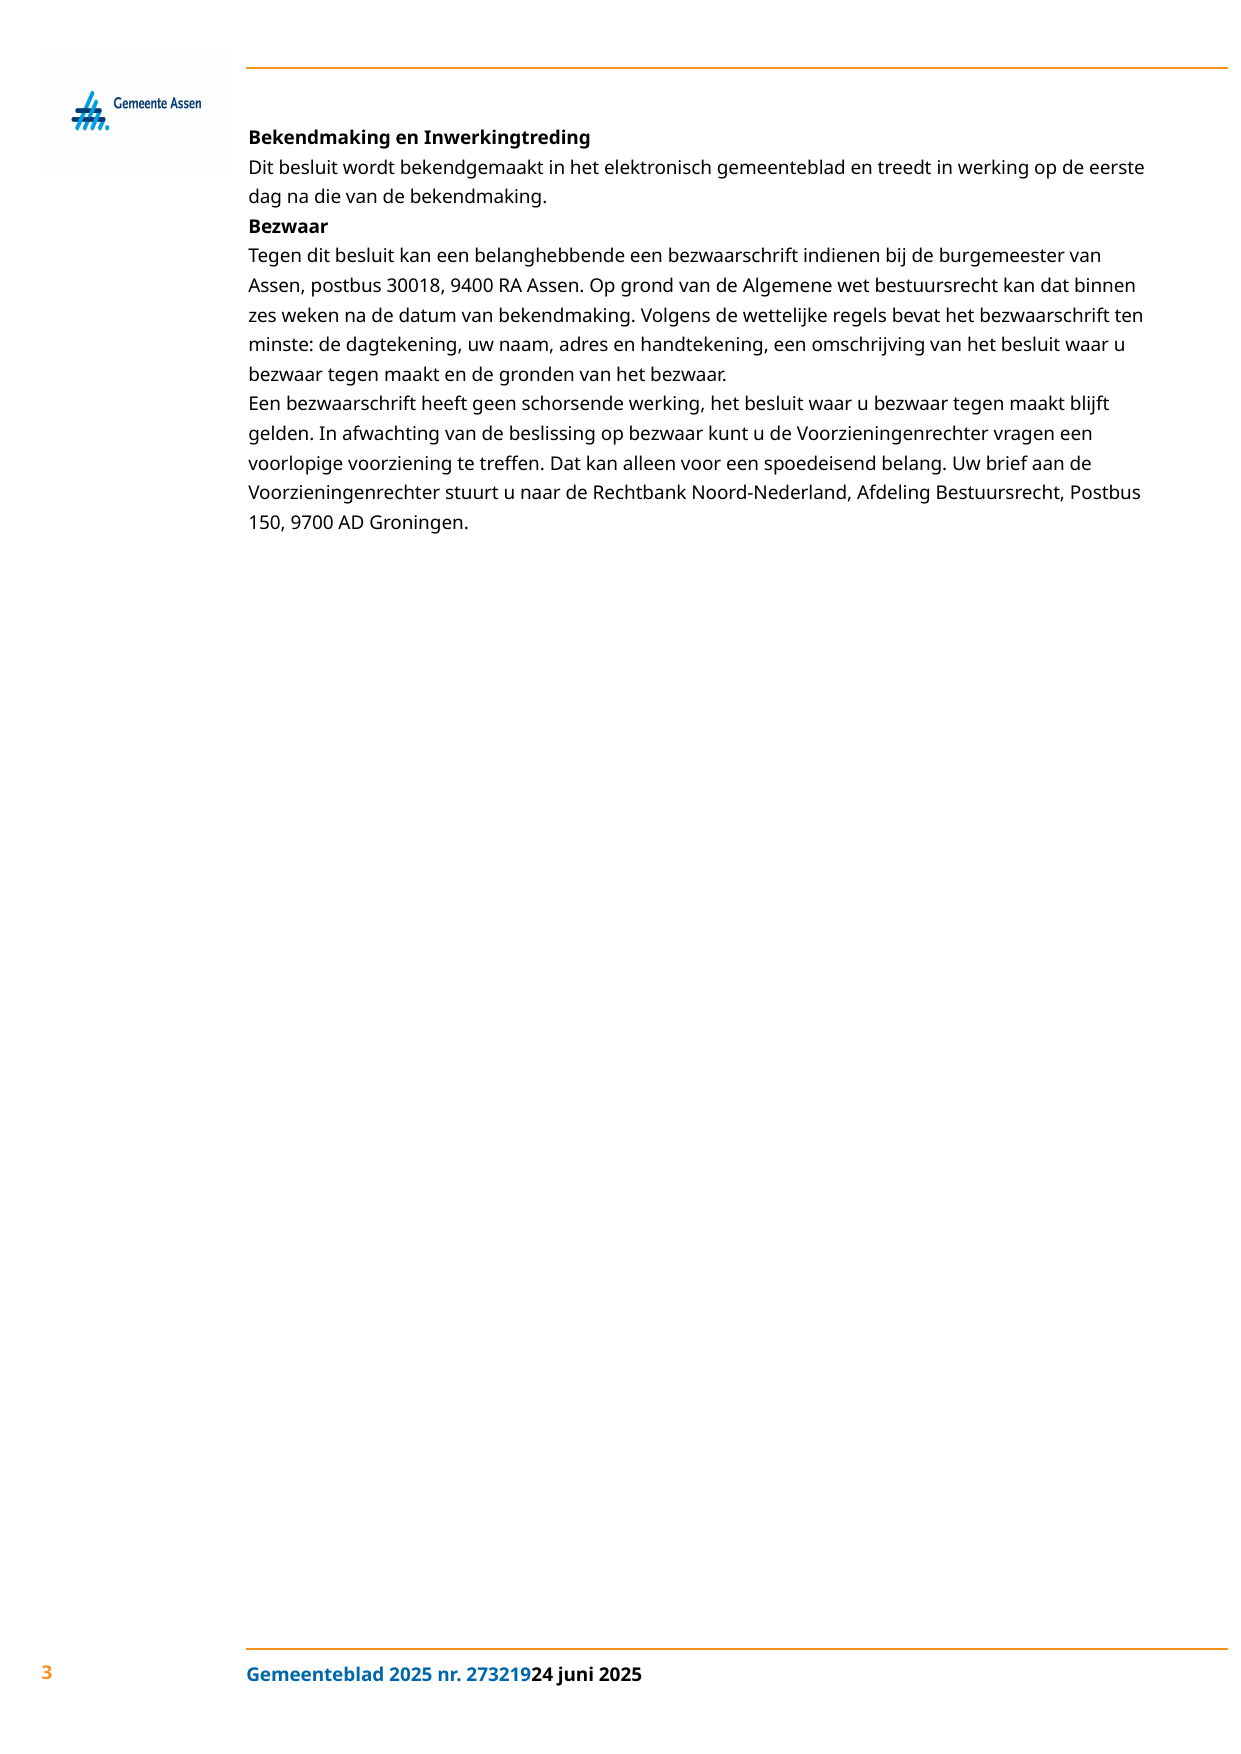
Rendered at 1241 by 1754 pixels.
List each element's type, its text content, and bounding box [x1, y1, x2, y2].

text Dit besluit wordt bekendgemaakt in het elektronisch gemeenteblad en treedt in werking op de eerste dag na die van de bekendmaking. [248, 154, 1152, 209]
text Tegen dit besluit kan een belanghebbende een bezwaarschrift indienen bij de burgemeester van Assen, postbus 30018, 9400 RA Assen. Op grond van de Algemene wet bestuursrecht kan dat binnen zes weken na de datum van bekendmaking. Volgens de wettelijke regels bevat het bezwaarschrift ten minste: de dagtekening, uw naam, adres en handtekening, een omschrijving van het besluit waar u bezwaar tegen maakt en de gronden van het bezwaar. [248, 243, 1152, 387]
picture [41, 47, 231, 172]
text Een bezwaarschrift heeft geen schorsende werking, het besluit waar u bezwaar tegen maakt blijft gelden. In afwachting van de beslissing op bezwaar kunt u de Voorzieningenrechter vragen een voorlopige voorziening te treffen. Dat kan alleen voor een spoedeisend belang. Uw brief aan de Voorzieningenrechter stuurt u naar de Rechtbank Noord-Nederland, Afdeling Bestuursrecht, Postbus 150, 9700 AD Groningen. [248, 391, 1152, 535]
text Bekendmaking en Inwerkingtreding [248, 124, 1152, 150]
text Bezwaar [248, 213, 1152, 239]
